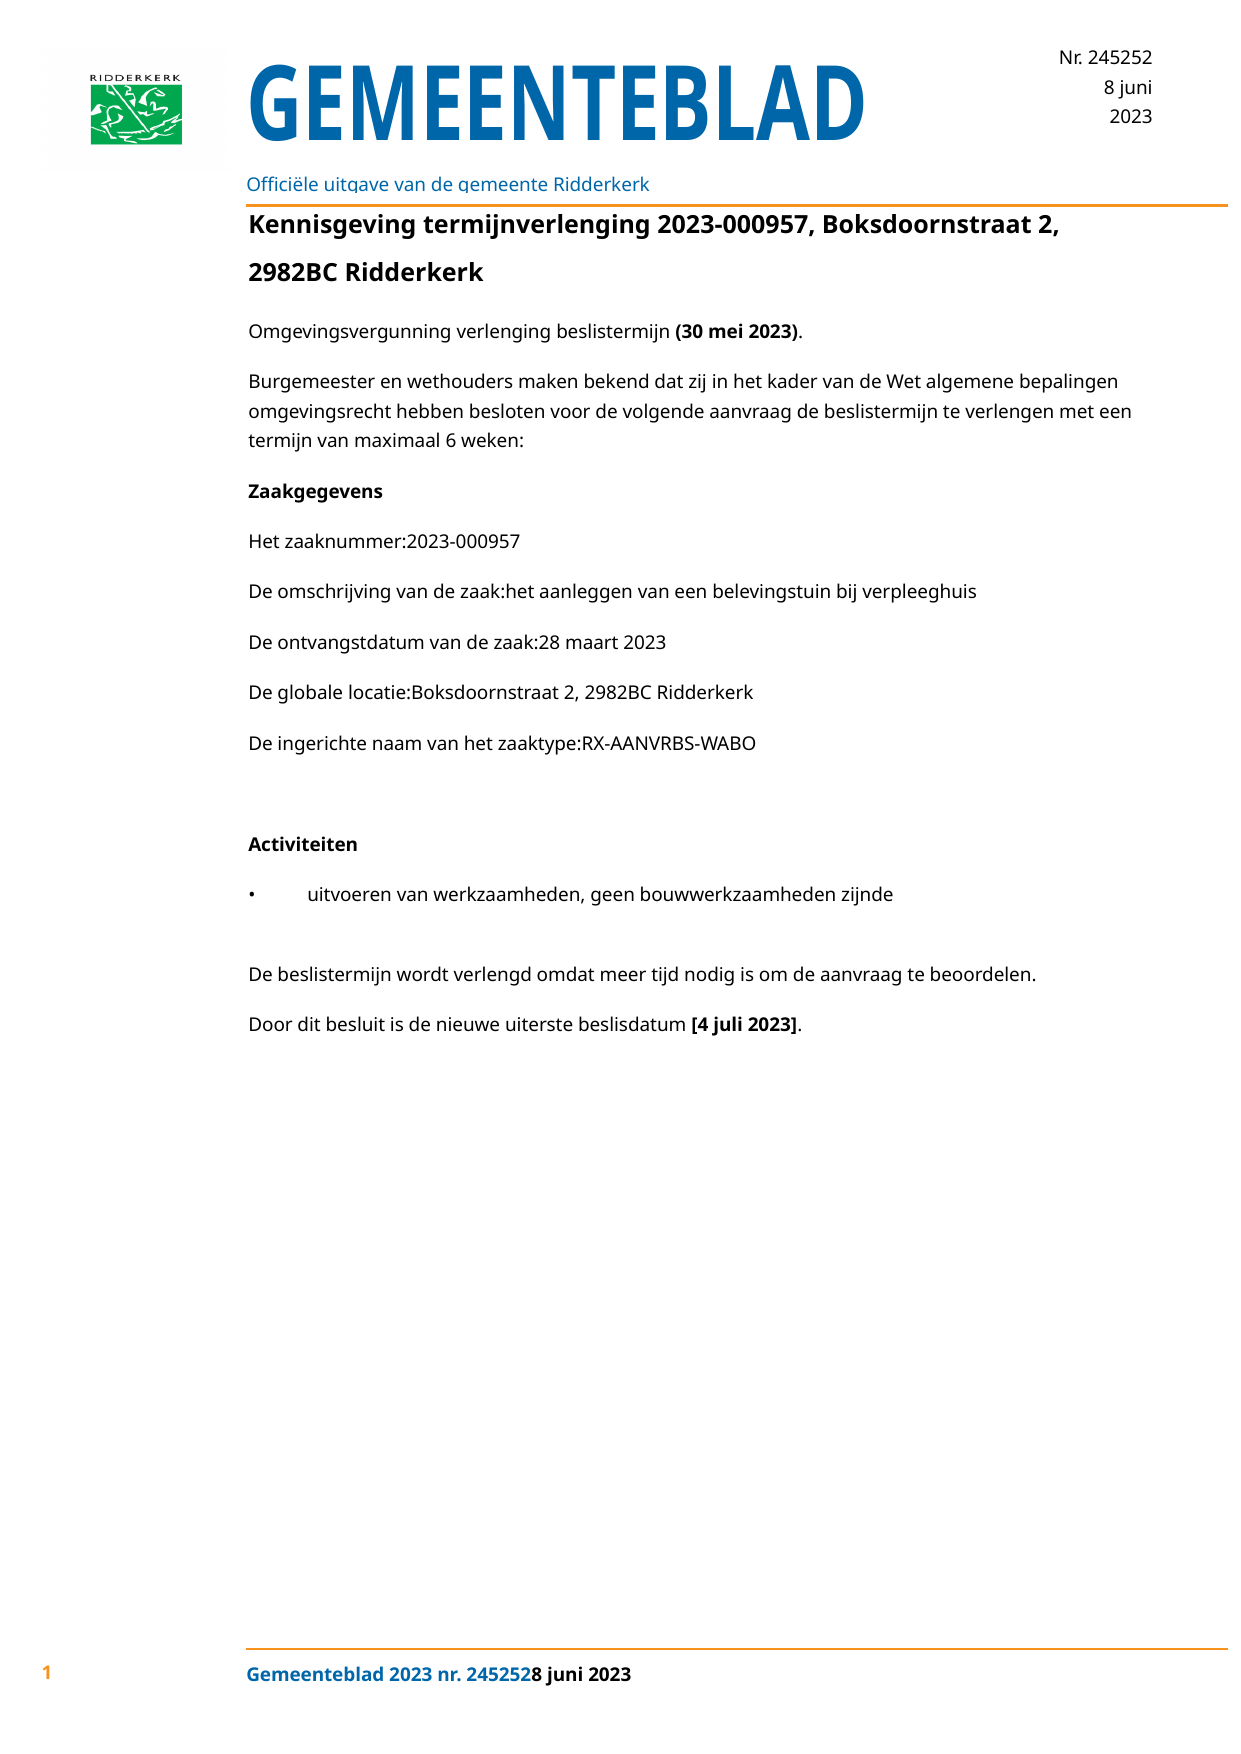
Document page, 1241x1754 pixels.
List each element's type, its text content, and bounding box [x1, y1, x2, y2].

text De ontvangstdatum van de zaak:28 maart 2023 [248, 629, 1152, 655]
text Kennisgeving termijnverlenging 2023-000957, Boksdoornstraat 2, 2982BC Ridderkerk [248, 207, 1152, 288]
text Zaakgegevens [248, 478, 1152, 504]
text De omschrijving van de zaak:het aanleggen van een belevingstuin bij verpleeghuis [248, 579, 1152, 604]
text De ingerichte naam van het zaaktype:RX-AANVRBS-WABO [248, 730, 1152, 756]
text Burgemeester en wethouders maken bekend dat zij in het kader van de Wet algemene bepalingen omgevingsrecht hebben besloten voor de volgende aanvraag de beslistermijn te verlengen met een termijn van maximaal 6 weken: [248, 368, 1152, 453]
text Omgevingsvergunning verlenging beslistermijn (30 mei 2023). [248, 318, 1152, 344]
text De globale locatie:Boksdoornstraat 2, 2982BC Ridderkerk [248, 679, 1152, 705]
picture [41, 47, 231, 172]
text Door dit besluit is de nieuwe uiterste beslisdatum [4 juli 2023]. [248, 1012, 1152, 1037]
text Het zaaknummer:2023-000957 [248, 528, 1152, 554]
text Activiteiten [248, 831, 1152, 857]
text De beslistermijn wordt verlengd omdat meer tijd nodig is om de aanvraag te beoordelen. [248, 961, 1152, 987]
list uitvoeren van werkzaamheden, geen bouwwerkzaamheden zijnde [248, 881, 1152, 907]
